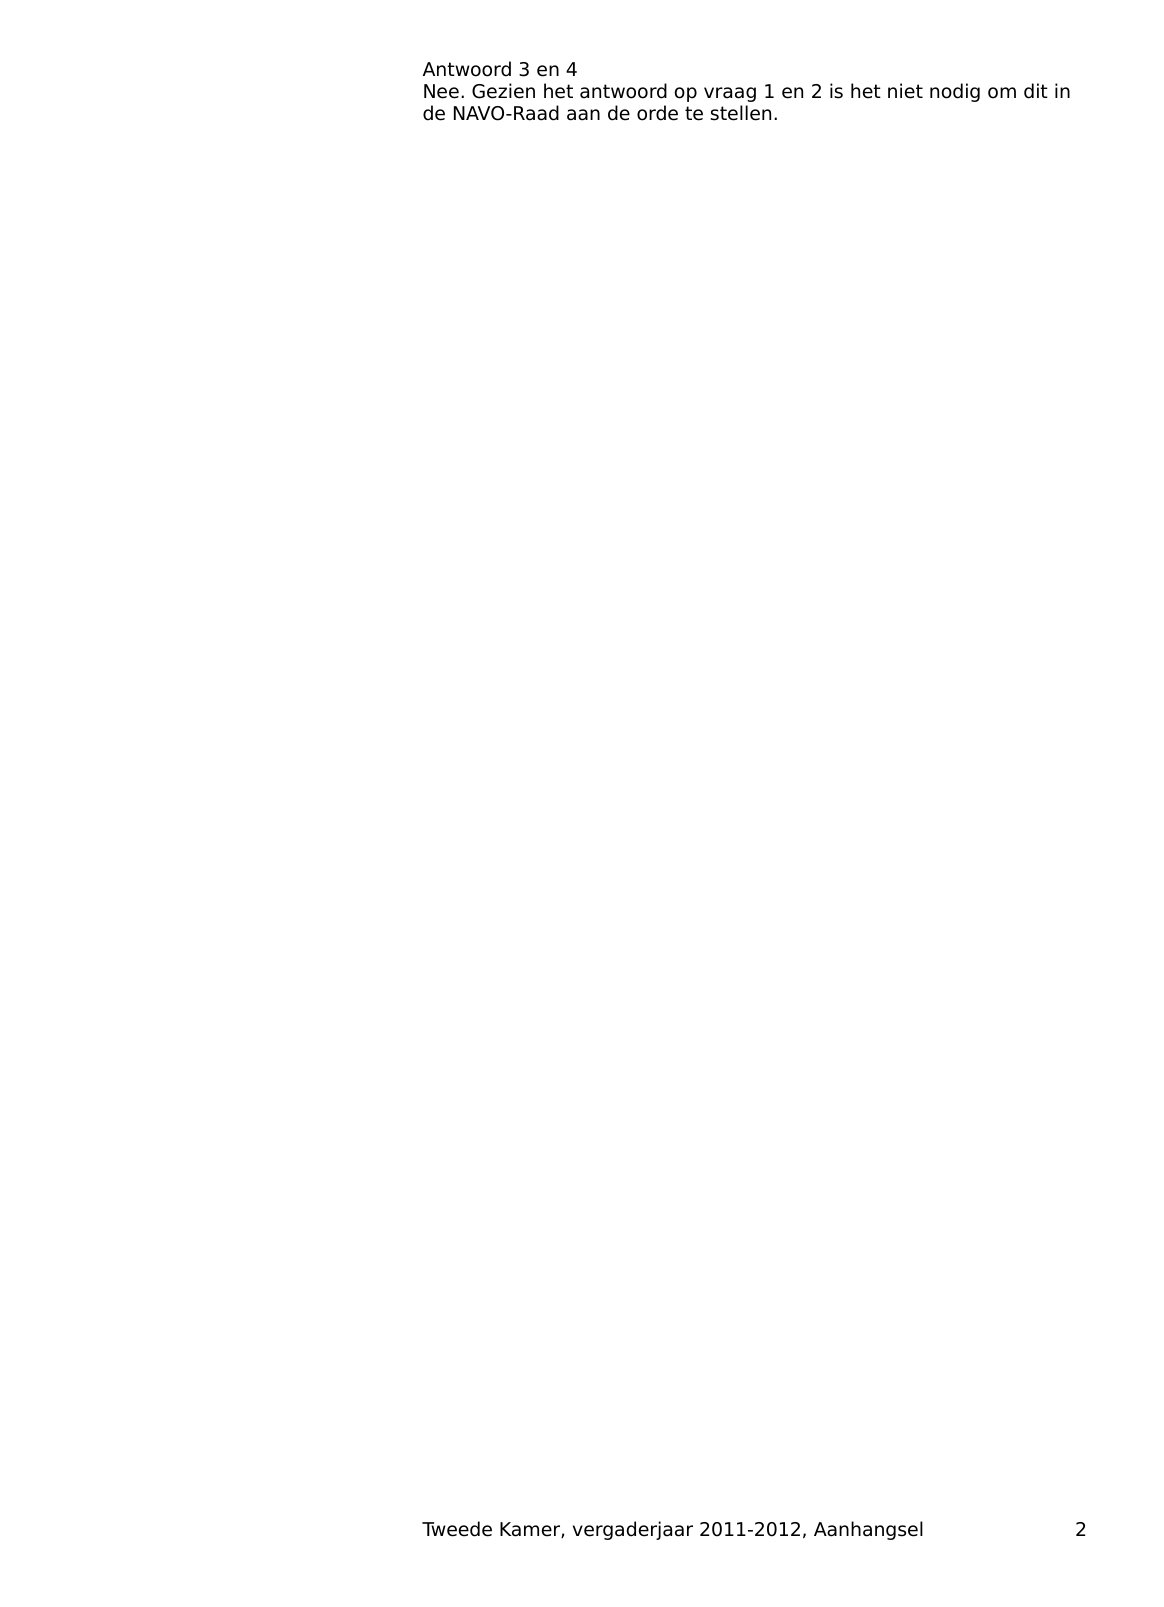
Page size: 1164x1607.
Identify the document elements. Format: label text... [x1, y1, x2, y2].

text Nee. Gezien het antwoord op vraag 1 en 2 is het niet nodig om dit in de NAVO-Raad aan de orde te stellen. [422, 81, 1087, 125]
text Antwoord 3 en 4 [422, 59, 1087, 81]
